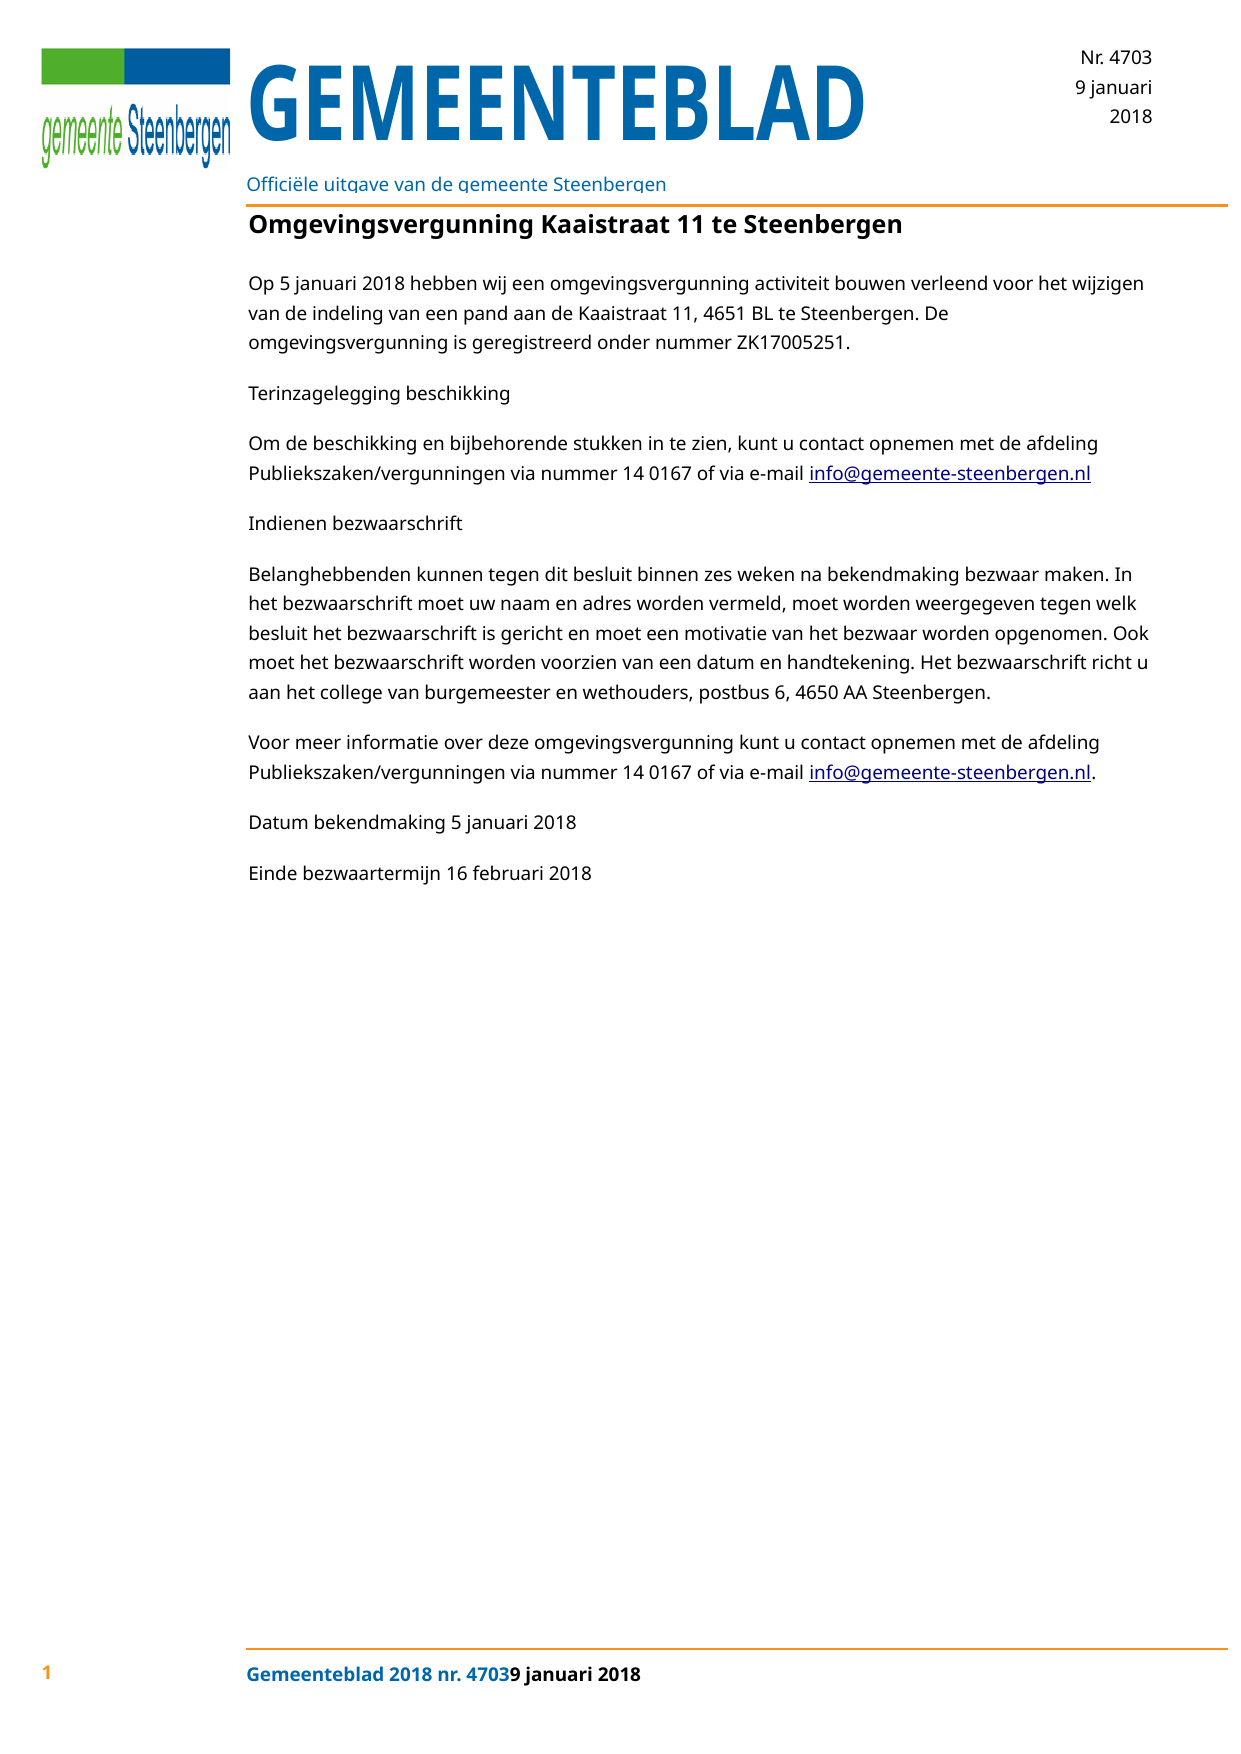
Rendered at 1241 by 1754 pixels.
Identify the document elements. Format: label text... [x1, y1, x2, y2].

text Datum bekendmaking 5 januari 2018 [248, 809, 1152, 835]
text Om de beschikking en bijbehorende stukken in te zien, kunt u contact opnemen met de afdeling Publiekszaken/vergunningen via nummer 14 0167 of via e-mail info@gemeente-steenbergen.nl [248, 430, 1152, 486]
text Op 5 januari 2018 hebben wij een omgevingsvergunning activiteit bouwen verleend voor het wijzigen van de indeling van een pand aan de Kaaistraat 11, 4651 BL te Steenbergen. De omgevingsvergunning is geregistreerd onder nummer ZK17005251. [248, 270, 1152, 355]
text Omgevingsvergunning Kaaistraat 11 te Steenbergen [248, 207, 1152, 241]
text Terinzagelegging beschikking [248, 380, 1152, 406]
text Einde bezwaartermijn 16 februari 2018 [248, 860, 1152, 886]
text Indienen bezwaarschrift [248, 510, 1152, 536]
text Belanghebbenden kunnen tegen dit besluit binnen zes weken na bekendmaking bezwaar maken. In het bezwaarschrift moet uw naam en adres worden vermeld, moet worden weergegeven tegen welk besluit het bezwaarschrift is gericht en moet een motivatie van het bezwaar worden opgenomen. Ook moet het bezwaarschrift worden voorzien van een datum en handtekening. Het bezwaarschrift richt u aan het college van burgemeester en wethouders, postbus 6, 4650 AA Steenbergen. [248, 561, 1152, 705]
picture [41, 47, 231, 172]
text Voor meer informatie over deze omgevingsvergunning kunt u contact opnemen met de afdeling Publiekszaken/vergunningen via nummer 14 0167 of via e-mail info@gemeente-steenbergen.nl. [248, 729, 1152, 785]
